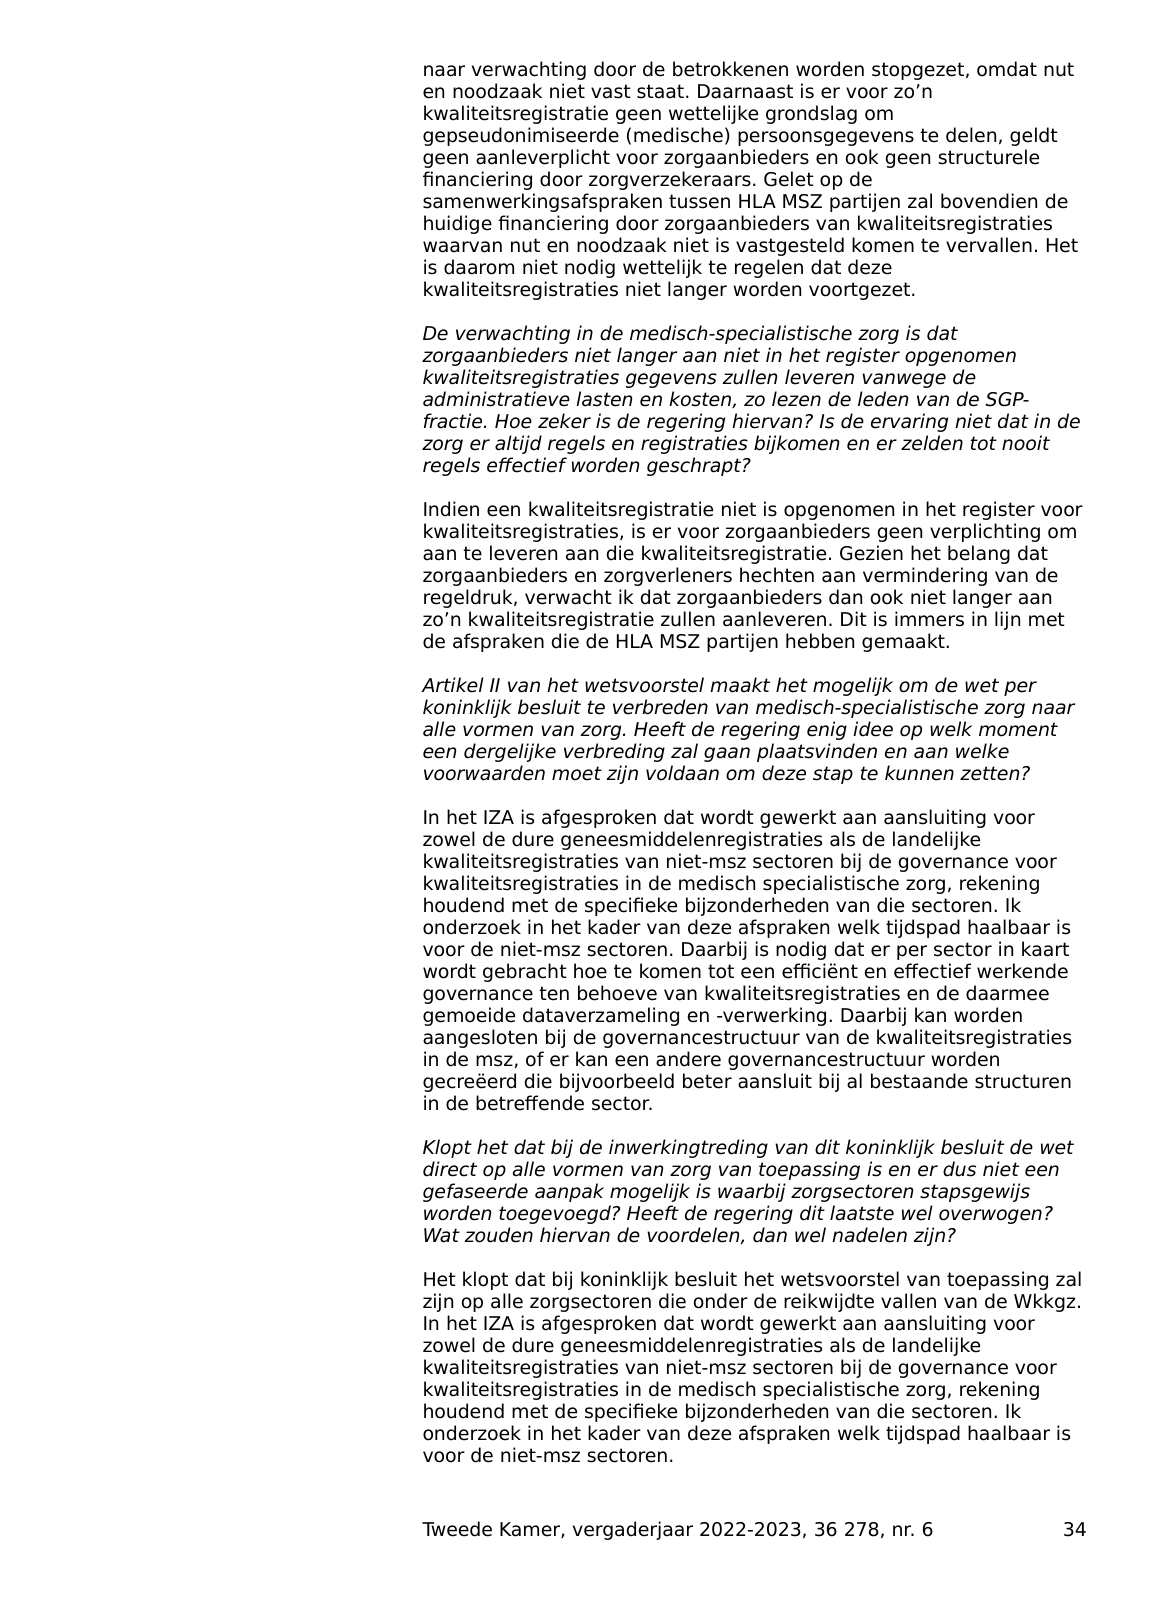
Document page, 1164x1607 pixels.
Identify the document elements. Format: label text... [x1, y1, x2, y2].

text Indien een kwaliteitsregistratie niet is opgenomen in het register voor kwaliteitsregistraties, is er voor zorgaanbieders geen verplichting om aan te leveren aan die kwaliteitsregistratie. Gezien het belang dat zorgaanbieders en zorgverleners hechten aan vermindering van de regeldruk, verwacht ik dat zorgaanbieders dan ook niet langer aan zo’n kwaliteitsregistratie zullen aanleveren. Dit is immers in lijn met de afspraken die de HLA MSZ partijen hebben gemaakt. [422, 499, 1087, 653]
text Het klopt dat bij koninklijk besluit het wetsvoorstel van toepassing zal zijn op alle zorgsectoren die onder de reikwijdte vallen van de Wkkgz. In het IZA is afgesproken dat wordt gewerkt aan aansluiting voor zowel de dure geneesmiddelenregistraties als de landelijke kwaliteitsregistraties van niet-msz sectoren bij de governance voor kwaliteitsregistraties in de medisch specialistische zorg, rekening houdend met de specifieke bijzonderheden van die sectoren. Ik onderzoek in het kader van deze afspraken welk tijdspad haalbaar is voor de niet-msz sectoren. [422, 1269, 1087, 1467]
text De verwachting in de medisch-specialistische zorg is dat zorgaanbieders niet langer aan niet in het register opgenomen kwaliteitsregistraties gegevens zullen leveren vanwege de administratieve lasten en kosten, zo lezen de leden van de SGP-fractie. Hoe zeker is de regering hiervan? Is de ervaring niet dat in de zorg er altijd regels en registraties bijkomen en er zelden tot nooit regels effectief worden geschrapt? [422, 323, 1087, 477]
text naar verwachting door de betrokkenen worden stopgezet, omdat nut en noodzaak niet vast staat. Daarnaast is er voor zo’n kwaliteitsregistratie geen wettelijke grondslag om gepseudonimiseerde (medische) persoonsgegevens te delen, geldt geen aanleverplicht voor zorgaanbieders en ook geen structurele financiering door zorgverzekeraars. Gelet op de samenwerkingsafspraken tussen HLA MSZ partijen zal bovendien de huidige financiering door zorgaanbieders van kwaliteitsregistraties waarvan nut en noodzaak niet is vastgesteld komen te vervallen. Het is daarom niet nodig wettelijk te regelen dat deze kwaliteitsregistraties niet langer worden voortgezet. [422, 59, 1087, 301]
text In het IZA is afgesproken dat wordt gewerkt aan aansluiting voor zowel de dure geneesmiddelenregistraties als de landelijke kwaliteitsregistraties van niet-msz sectoren bij de governance voor kwaliteitsregistraties in de medisch specialistische zorg, rekening houdend met de specifieke bijzonderheden van die sectoren. Ik onderzoek in het kader van deze afspraken welk tijdspad haalbaar is voor de niet-msz sectoren. Daarbij is nodig dat er per sector in kaart wordt gebracht hoe te komen tot een efficiënt en effectief werkende governance ten behoeve van kwaliteitsregistraties en de daarmee gemoeide dataverzameling en -verwerking. Daarbij kan worden aangesloten bij de governancestructuur van de kwaliteitsregistraties in de msz, of er kan een andere governancestructuur worden gecreëerd die bijvoorbeeld beter aansluit bij al bestaande structuren in de betreffende sector. [422, 807, 1087, 1115]
text Klopt het dat bij de inwerkingtreding van dit koninklijk besluit de wet direct op alle vormen van zorg van toepassing is en er dus niet een gefaseerde aanpak mogelijk is waarbij zorgsectoren stapsgewijs worden toegevoegd? Heeft de regering dit laatste wel overwogen? Wat zouden hiervan de voordelen, dan wel nadelen zijn? [422, 1137, 1087, 1247]
text Artikel II van het wetsvoorstel maakt het mogelijk om de wet per koninklijk besluit te verbreden van medisch-specialistische zorg naar alle vormen van zorg. Heeft de regering enig idee op welk moment een dergelijke verbreding zal gaan plaatsvinden en aan welke voorwaarden moet zijn voldaan om deze stap te kunnen zetten? [422, 675, 1087, 785]
